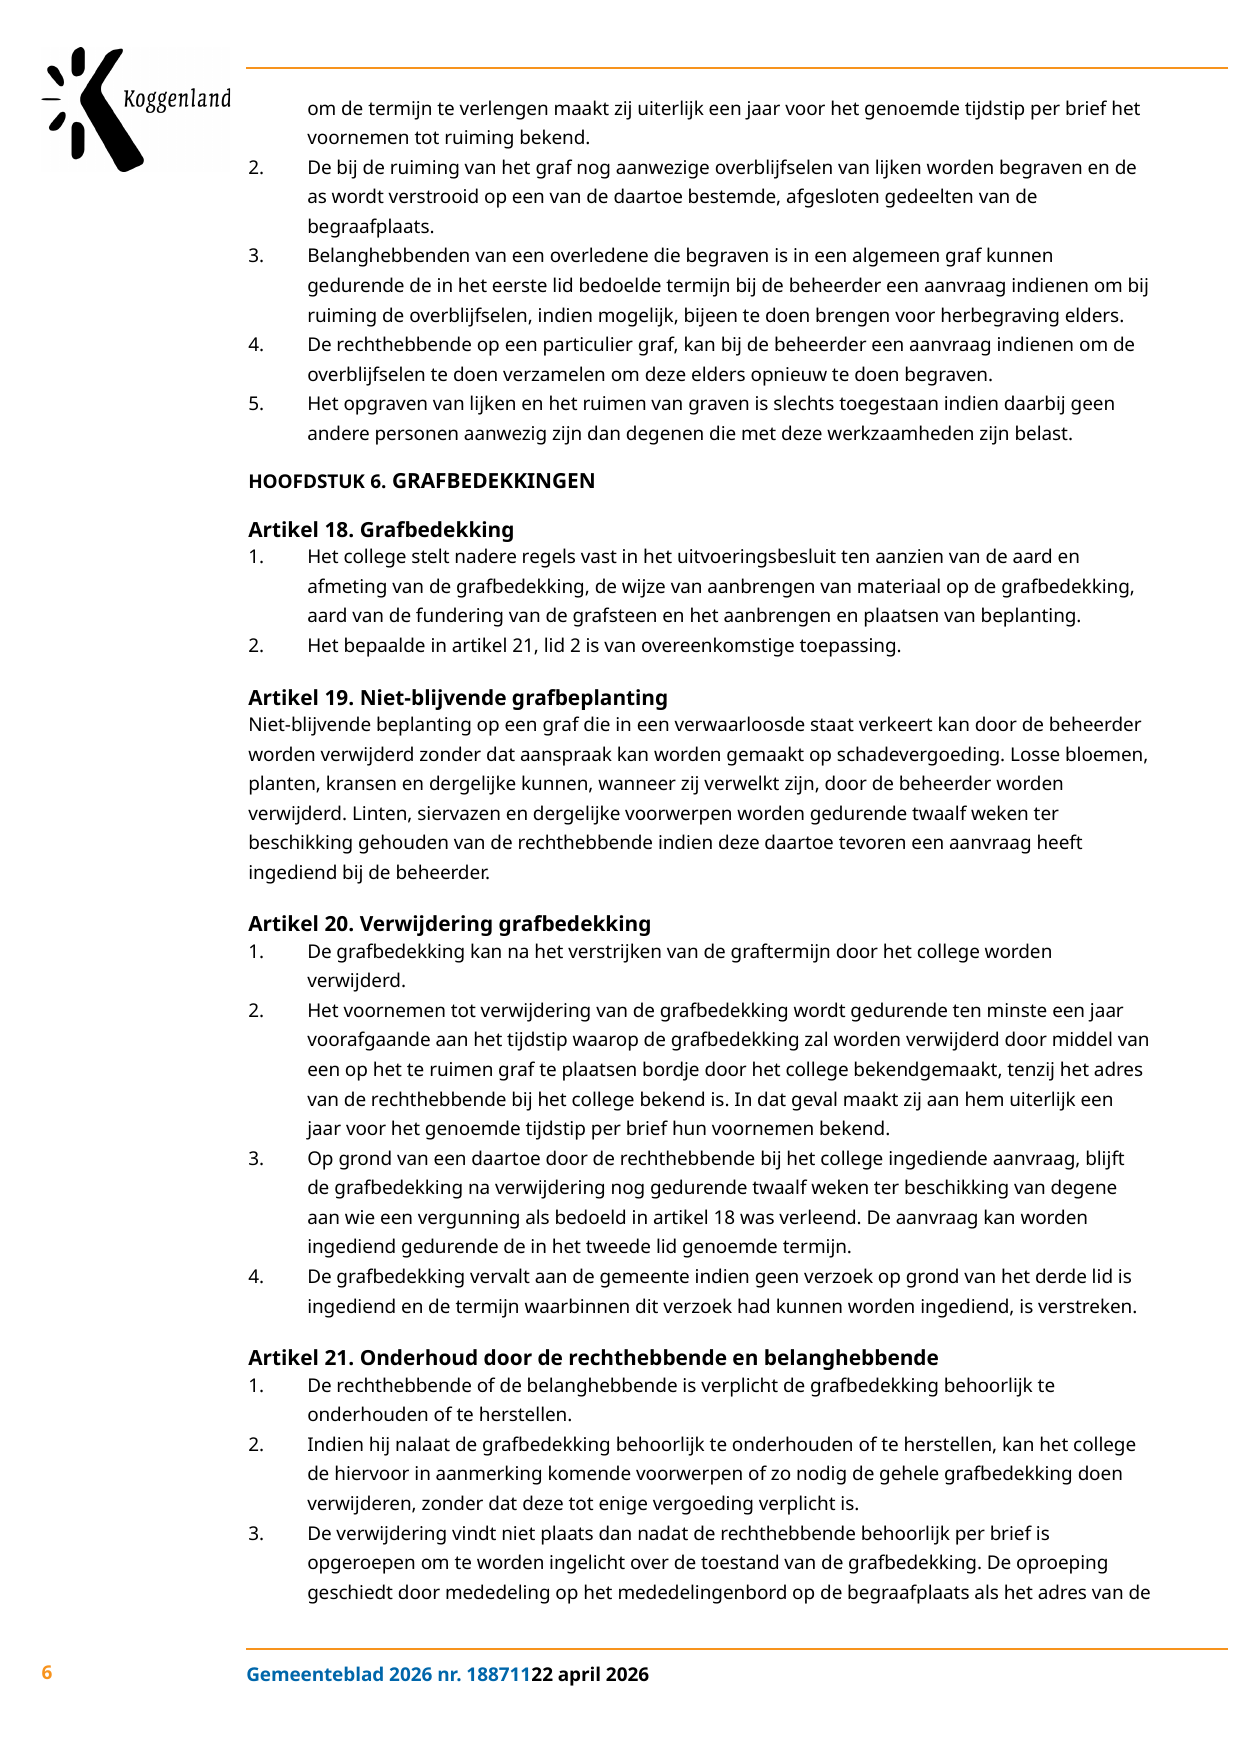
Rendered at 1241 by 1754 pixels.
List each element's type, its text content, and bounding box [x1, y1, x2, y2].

list Het voornemen tot verwijdering van de grafbedekking wordt gedurende ten minste een jaar voorafgaande aan het tijdstip waarop de grafbedekking zal worden verwijderd door middel van een op het te ruimen graf te plaatsen bordje door het college bekendgemaakt, tenzij het adres van de rechthebbende bij het college bekend is. In dat geval maakt zij aan hem uiterlijk een jaar voor het genoemde tijdstip per brief hun voornemen bekend. [248, 997, 1152, 1141]
list om de termijn te verlengen maakt zij uiterlijk een jaar voor het genoemde tijdstip per brief het voornemen tot ruiming bekend. [248, 95, 1152, 150]
list Op grond van een daartoe door de rechthebbende bij het college ingediende aanvraag, blijft de grafbedekking na verwijdering nog gedurende twaalf weken ter beschikking van degene aan wie een vergunning als bedoeld in artikel 18 was verleend. De aanvraag kan worden ingediend gedurende de in het tweede lid genoemde termijn. [248, 1145, 1152, 1259]
list De rechthebbende of de belanghebbende is verplicht de grafbedekking behoorlijk te onderhouden of te herstellen. [248, 1372, 1152, 1427]
text HOOFDSTUK 6. GRAFBEDEKKINGEN [248, 466, 1152, 494]
text Artikel 20. Verwijdering grafbedekking [248, 909, 1152, 938]
list Het opgraven van lijken en het ruimen van graven is slechts toegestaan indien daarbij geen andere personen aanwezig zijn dan degenen die met deze werkzaamheden zijn belast. [248, 391, 1152, 446]
list Het college stelt nadere regels vast in het uitvoeringsbesluit ten aanzien van de aard en afmeting van de grafbedekking, de wijze van aanbrengen van materiaal op de grafbedekking, aard van de fundering van de grafsteen en het aanbrengen en plaatsen van beplanting. [248, 543, 1152, 628]
list De bij de ruiming van het graf nog aanwezige overblijfselen van lijken worden begraven en de as wordt verstrooid op een van de daartoe bestemde, afgesloten gedeelten van de begraafplaats. [248, 154, 1152, 239]
list Het bepaalde in artikel 21, lid 2 is van overeenkomstige toepassing. [248, 632, 1152, 658]
text Artikel 19. Niet-blijvende grafbeplanting [248, 683, 1152, 711]
list De grafbedekking kan na het verstrijken van de graftermijn door het college worden verwijderd. [248, 938, 1152, 993]
list Indien hij nalaat de grafbedekking behoorlijk te onderhouden of te herstellen, kan het college de hiervoor in aanmerking komende voorwerpen of zo nodig de gehele grafbedekking doen verwijderen, zonder dat deze tot enige vergoeding verplicht is. [248, 1431, 1152, 1516]
text Artikel 21. Onderhoud door de rechthebbende en belanghebbende [248, 1343, 1152, 1372]
picture [41, 47, 231, 172]
list De grafbedekking vervalt aan de gemeente indien geen verzoek op grond van het derde lid is ingediend en de termijn waarbinnen dit verzoek had kunnen worden ingediend, is verstreken. [248, 1263, 1152, 1319]
list De verwijdering vindt niet plaats dan nadat de rechthebbende behoorlijk per brief is opgeroepen om te worden ingelicht over de toestand van de grafbedekking. De oproeping geschiedt door mededeling op het mededelingenbord op de begraafplaats als het adres van de [248, 1520, 1152, 1604]
text Niet-blijvende beplanting op een graf die in een verwaarloosde staat verkeert kan door de beheerder worden verwijderd zonder dat aanspraak kan worden gemaakt op schadevergoeding. Losse bloemen, planten, kransen en dergelijke kunnen, wanneer zij verwelkt zijn, door de beheerder worden verwijderd. Linten, siervazen en dergelijke voorwerpen worden gedurende twaalf weken ter beschikking gehouden van de rechthebbende indien deze daartoe tevoren een aanvraag heeft ingediend bij de beheerder. [248, 711, 1152, 885]
list De rechthebbende op een particulier graf, kan bij de beheerder een aanvraag indienen om de overblijfselen te doen verzamelen om deze elders opnieuw te doen begraven. [248, 331, 1152, 387]
text Artikel 18. Grafbedekking [248, 515, 1152, 543]
list Belanghebbenden van een overledene die begraven is in een algemeen graf kunnen gedurende de in het eerste lid bedoelde termijn bij de beheerder een aanvraag indienen om bij ruiming de overblijfselen, indien mogelijk, bijeen te doen brengen voor herbegraving elders. [248, 243, 1152, 328]
